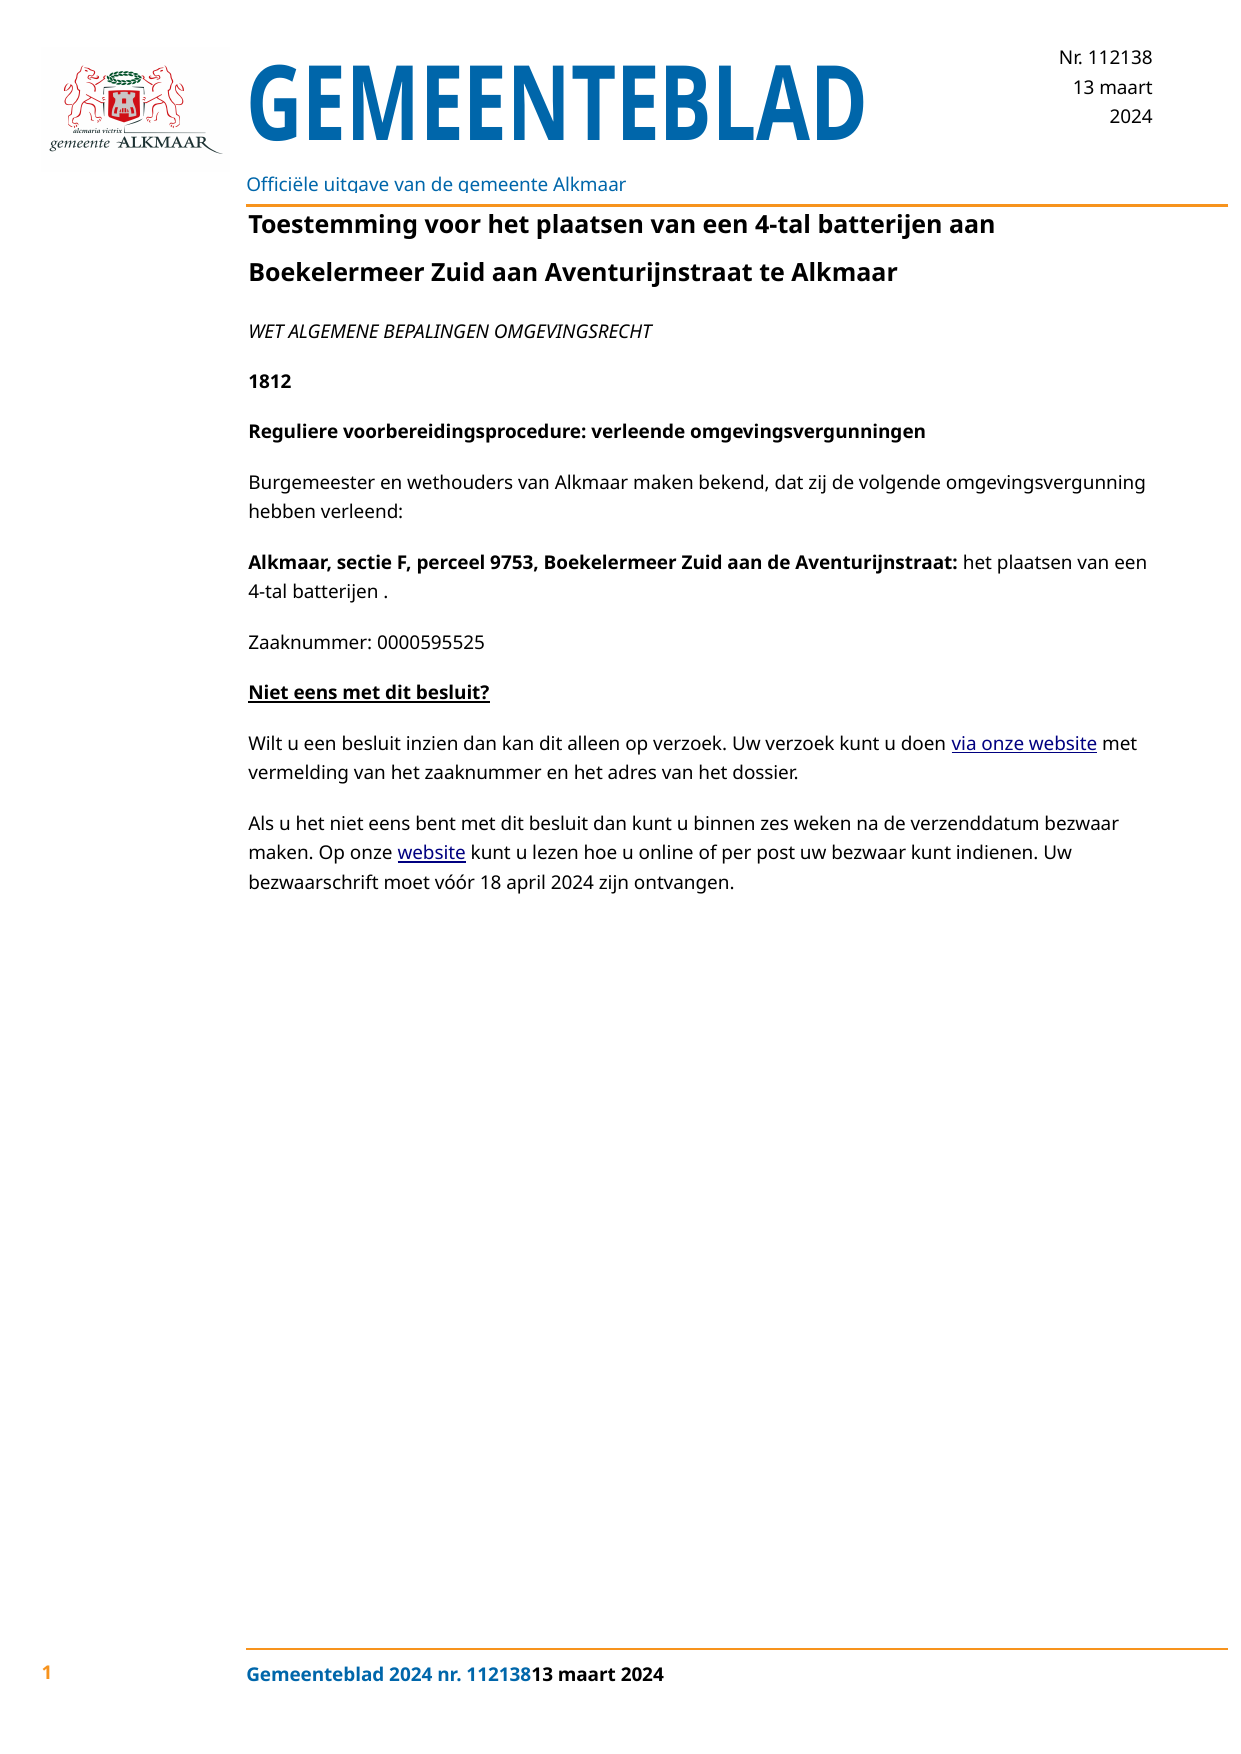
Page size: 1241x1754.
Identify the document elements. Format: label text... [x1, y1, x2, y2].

text Zaaknummer: 0000595525 [248, 629, 1152, 655]
picture [41, 47, 231, 172]
text Alkmaar, sectie F, perceel 9753, Boekelermeer Zuid aan de Aventurijnstraat: het plaatsen van een 4-tal batterijen . [248, 549, 1152, 604]
text Reguliere voorbereidingsprocedure: verleende omgevingsvergunningen [248, 419, 1152, 444]
text Niet eens met dit besluit? [248, 679, 1152, 705]
text 1812 [248, 368, 1152, 394]
text Burgemeester en wethouders van Alkmaar maken bekend, dat zij de volgende omgevingsvergunning hebben verleend: [248, 469, 1152, 524]
text Toestemming voor het plaatsen van een 4-tal batterijen aan Boekelermeer Zuid aan Aventurijnstraat te Alkmaar [248, 207, 1152, 288]
text Wilt u een besluit inzien dan kan dit alleen op verzoek. Uw verzoek kunt u doen via onze website met vermelding van het zaaknummer en het adres van het dossier. [248, 730, 1152, 785]
text Als u het niet eens bent met dit besluit dan kunt u binnen zes weken na de verzenddatum bezwaar maken. Op onze website kunt u lezen hoe u online of per post uw bezwaar kunt indienen. Uw bezwaarschrift moet vóór 18 april 2024 zijn ontvangen. [248, 810, 1152, 895]
text WET ALGEMENE BEPALINGEN OMGEVINGSRECHT [248, 318, 1152, 344]
